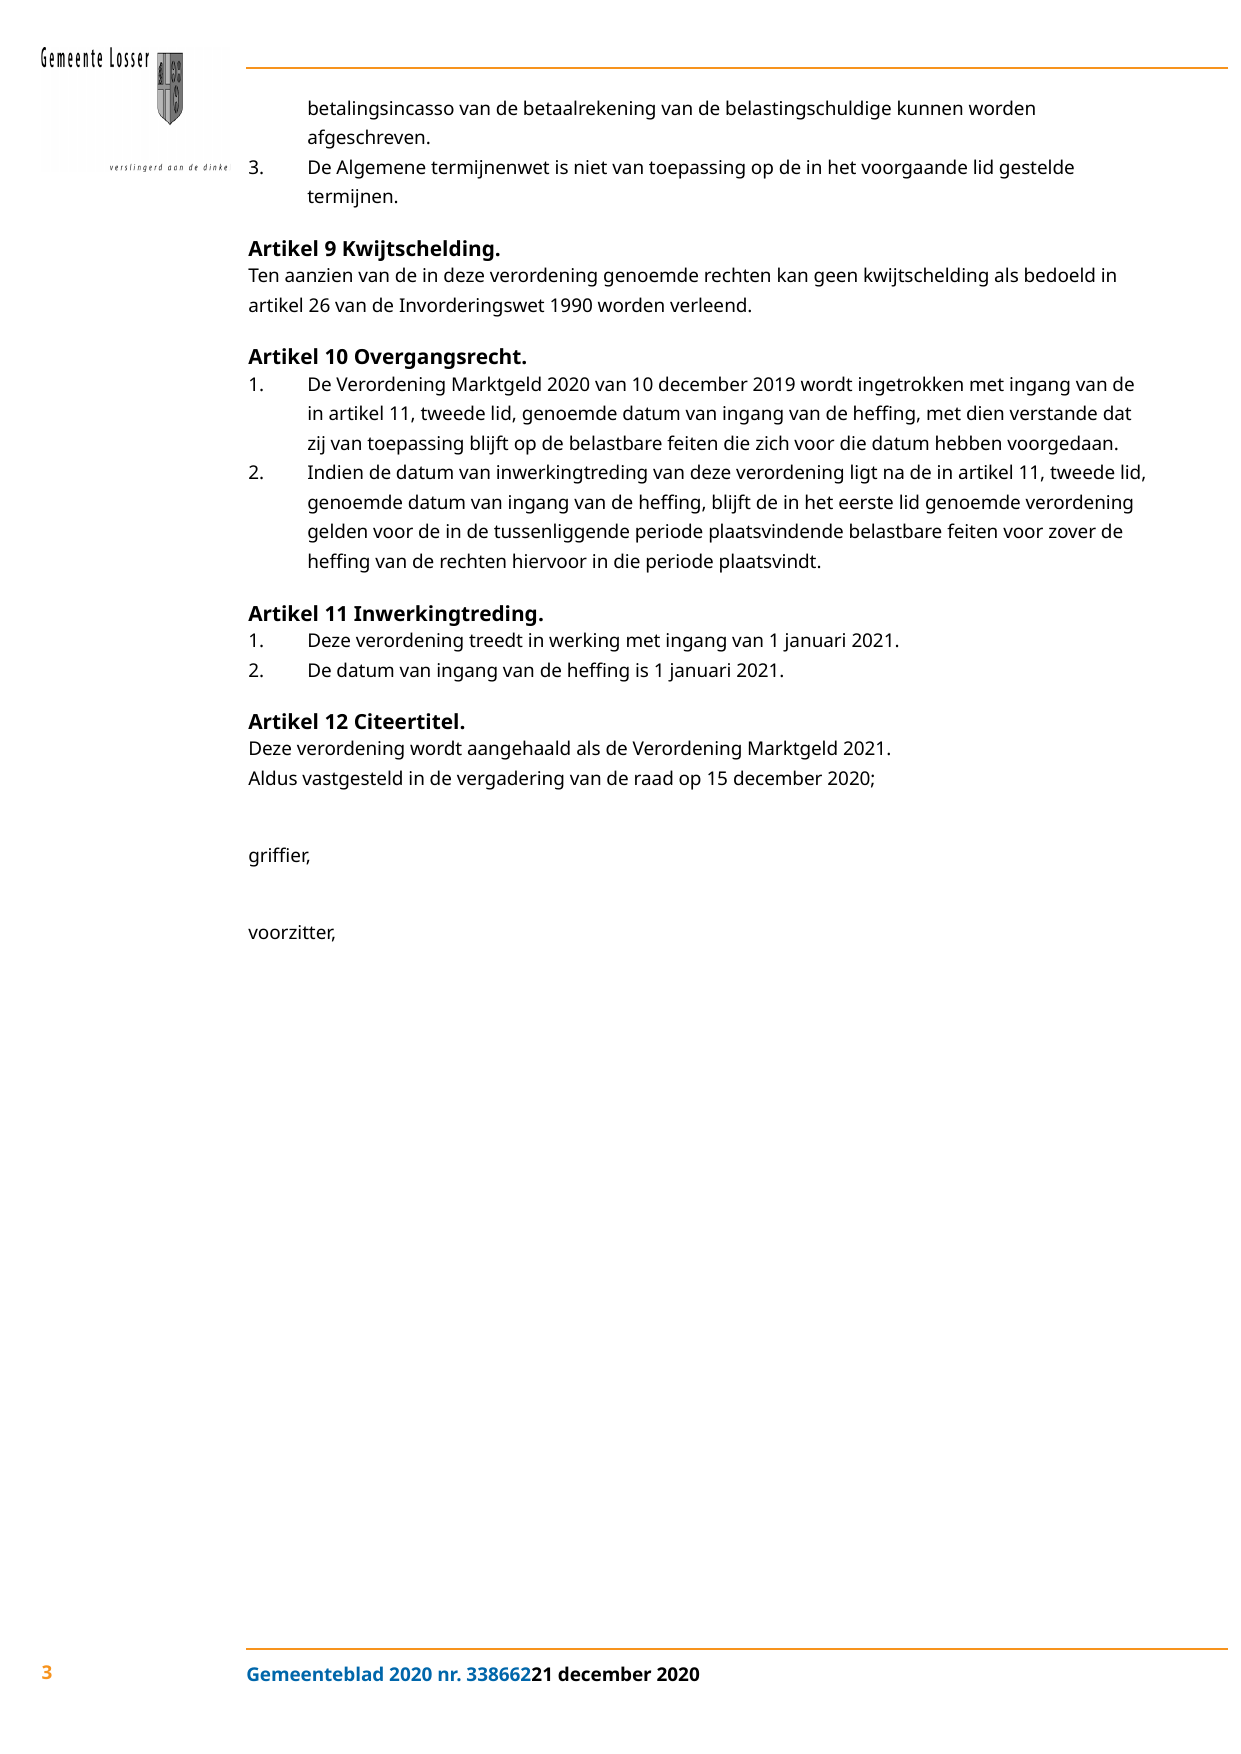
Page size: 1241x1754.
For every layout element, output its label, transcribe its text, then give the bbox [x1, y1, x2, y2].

text Artikel 10 Overgangsrecht. [248, 342, 1152, 371]
list De Verordening Marktgeld 2020 van 10 december 2019 wordt ingetrokken met ingang van de in artikel 11, tweede lid, genoemde datum van ingang van de heffing, met dien verstande dat zij van toepassing blijft op de belastbare feiten die zich voor die datum hebben voorgedaan. [248, 371, 1152, 456]
list Deze verordening treedt in werking met ingang van 1 januari 2021. [248, 627, 1152, 653]
text Ten aanzien van de in deze verordening genoemde rechten kan geen kwijtschelding als bedoeld in artikel 26 van de Invorderingswet 1990 worden verleend. [248, 262, 1152, 318]
text Artikel 11 Inwerkingtreding. [248, 599, 1152, 627]
picture [41, 47, 231, 172]
text Artikel 9 Kwijtschelding. [248, 234, 1152, 262]
text Artikel 12 Citeertitel. [248, 707, 1152, 736]
text Deze verordening wordt aangehaald als de Verordening Marktgeld 2021. [248, 736, 1152, 761]
text voorzitter, [248, 919, 1152, 945]
list Indien de datum van inwerkingtreding van deze verordening ligt na de in artikel 11, tweede lid, genoemde datum van ingang van de heffing, blijft de in het eerste lid genoemde verordening gelden voor de in de tussenliggende periode plaatsvindende belastbare feiten voor zover de heffing van de rechten hiervoor in die periode plaatsvindt. [248, 459, 1152, 574]
list De Algemene termijnenwet is niet van toepassing op de in het voorgaande lid gestelde termijnen. [248, 154, 1152, 209]
text griffier, [248, 842, 1152, 868]
list De datum van ingang van de heffing is 1 januari 2021. [248, 657, 1152, 682]
list betalingsincasso van de betaalrekening van de belastingschuldige kunnen worden afgeschreven. [248, 95, 1152, 150]
text Aldus vastgesteld in de vergadering van de raad op 15 december 2020; [248, 765, 1152, 791]
